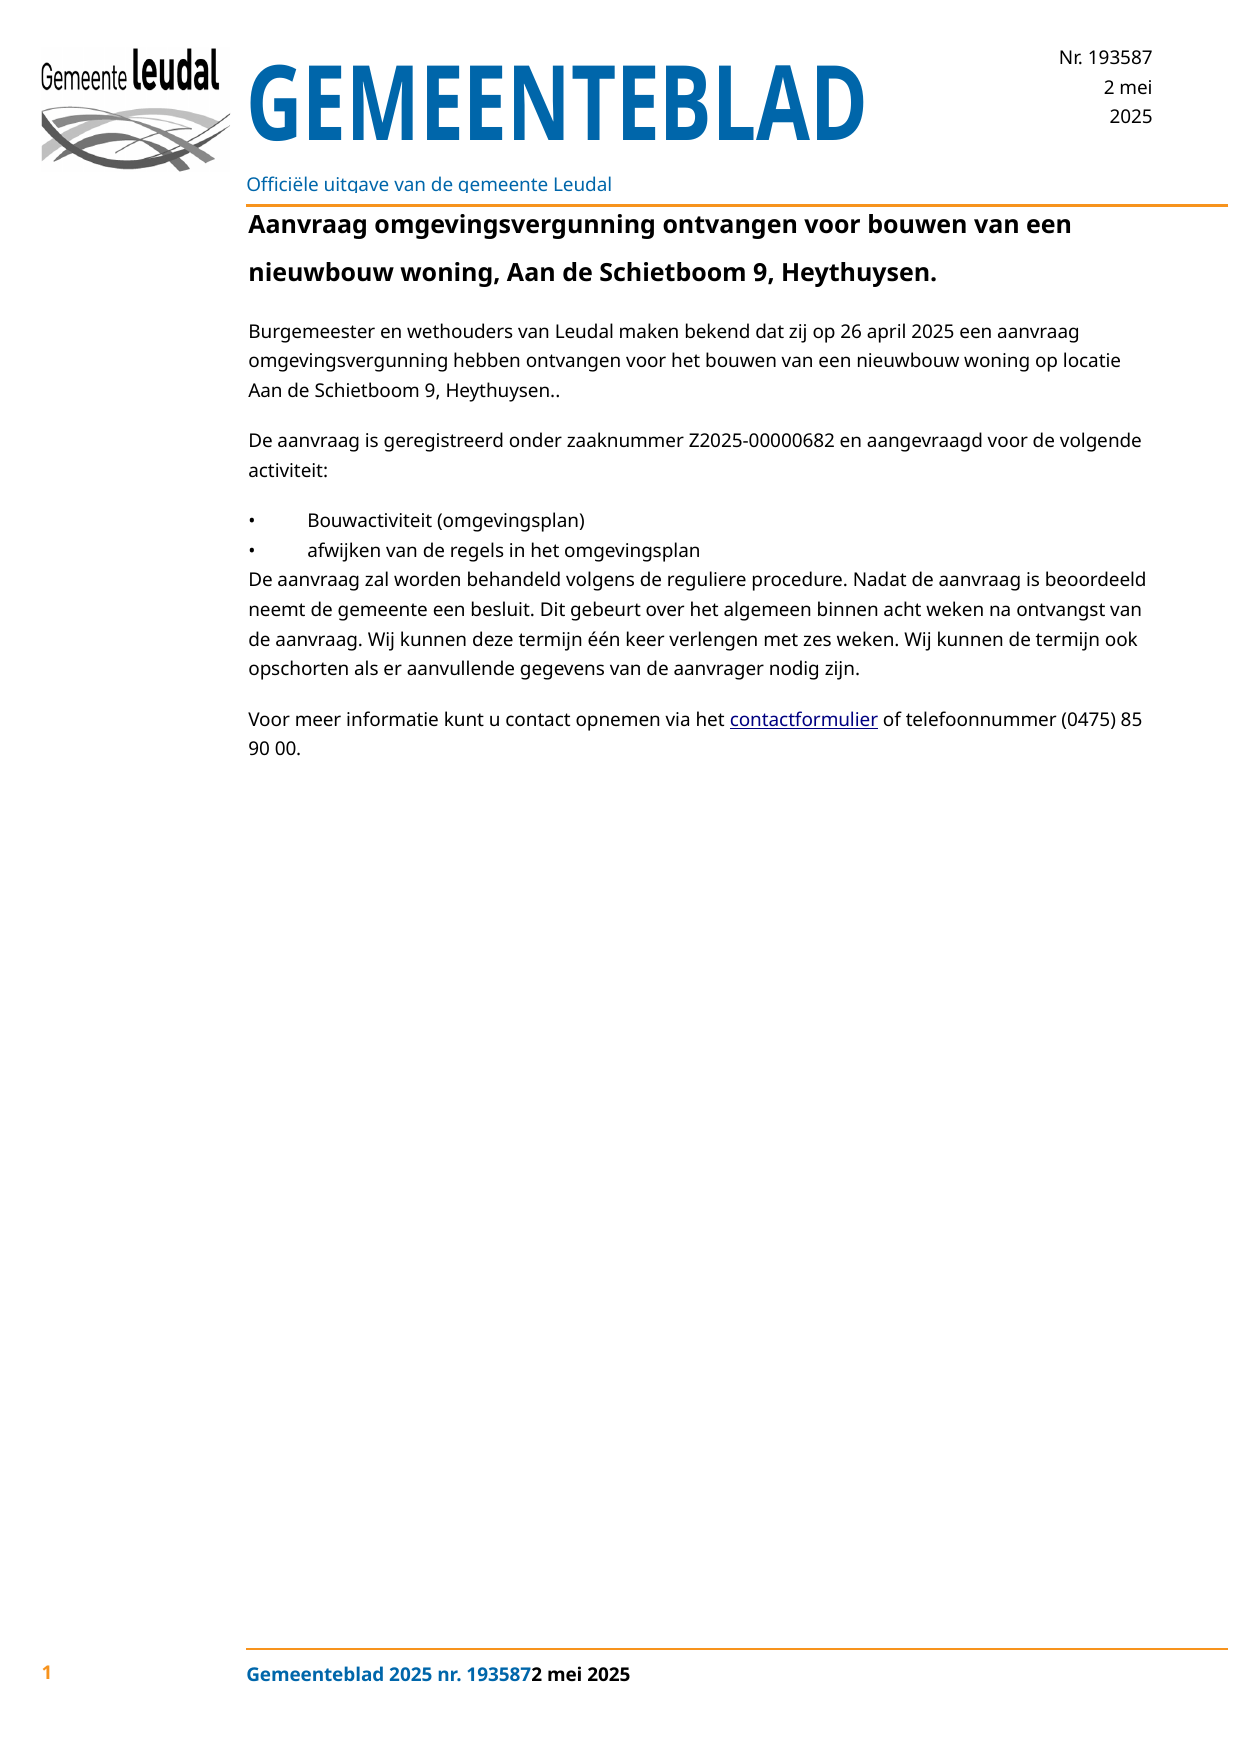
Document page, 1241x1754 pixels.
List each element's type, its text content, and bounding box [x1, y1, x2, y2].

text De aanvraag zal worden behandeld volgens de reguliere procedure. Nadat de aanvraag is beoordeeld neemt de gemeente een besluit. Dit gebeurt over het algemeen binnen acht weken na ontvangst van de aanvraag. Wij kunnen deze termijn één keer verlengen met zes weken. Wij kunnen de termijn ook opschorten als er aanvullende gegevens van de aanvrager nodig zijn. [248, 567, 1152, 681]
list Bouwactiviteit (omgevingsplan) [248, 507, 1152, 533]
text Aanvraag omgevingsvergunning ontvangen voor bouwen van een nieuwbouw woning, Aan de Schietboom 9, Heythuysen. [248, 207, 1152, 288]
picture [41, 47, 231, 172]
list afwijken van de regels in het omgevingsplan [248, 537, 1152, 563]
text Voor meer informatie kunt u contact opnemen via het contactformulier of telefoonnummer (0475) 85 90 00. [248, 706, 1152, 761]
text Burgemeester en wethouders van Leudal maken bekend dat zij op 26 april 2025 een aanvraag omgevingsvergunning hebben ontvangen voor het bouwen van een nieuwbouw woning op locatie Aan de Schietboom 9, Heythuysen.. [248, 318, 1152, 403]
text De aanvraag is geregistreerd onder zaaknummer Z2025-00000682 en aangevraagd voor de volgende activiteit: [248, 427, 1152, 483]
